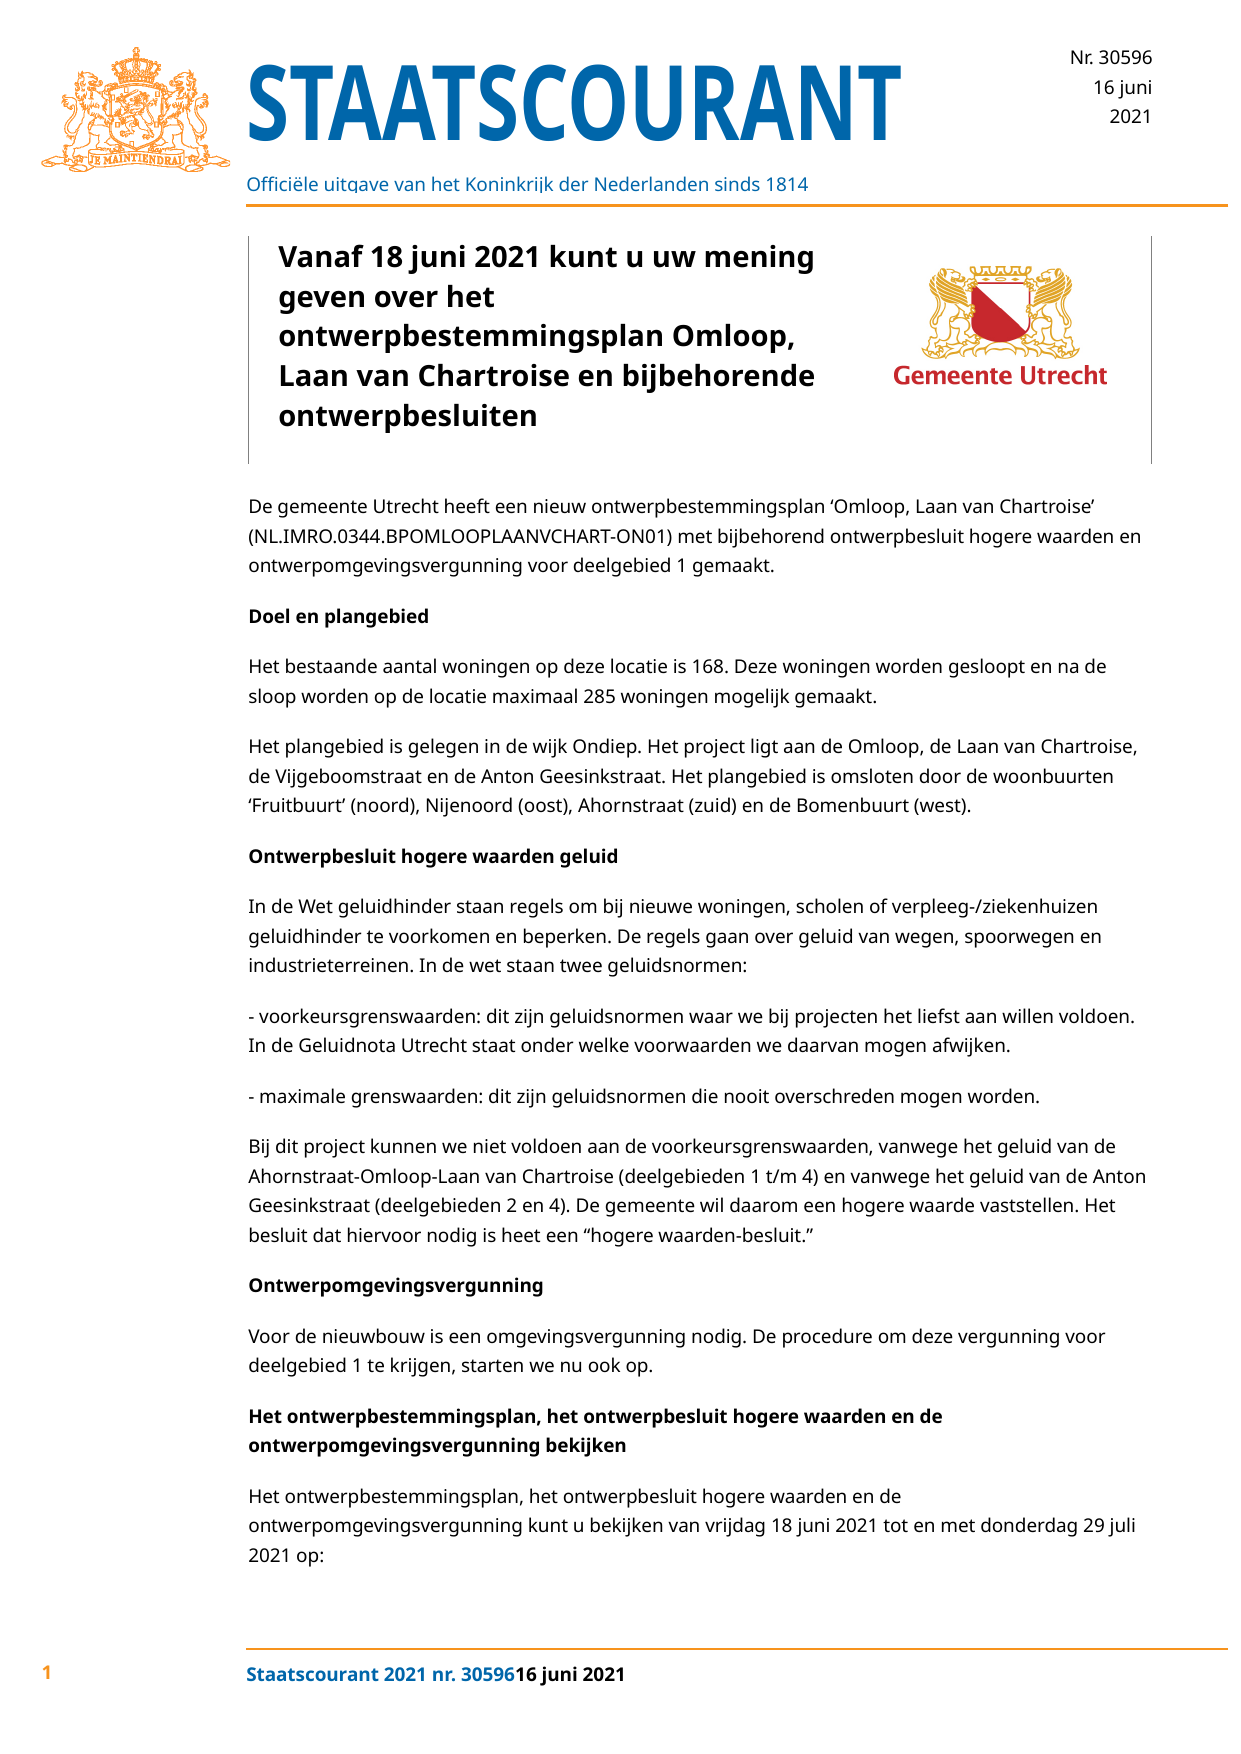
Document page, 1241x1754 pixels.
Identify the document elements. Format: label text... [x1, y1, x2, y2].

table_header [850, 236, 882, 413]
text - maximale grenswaarden: dit zijn geluidsnormen die nooit overschreden mogen worden. [248, 1083, 1152, 1109]
text In de Wet geluidhinder staan regels om bij nieuwe woningen, scholen of verpleeg-/ziekenhuizen geluidhinder te voorkomen en beperken. De regels gaan over geluid van wegen, spoorwegen en industrieterreinen. In de wet staan twee geluidsnormen: [248, 893, 1152, 978]
table_header Vanaf 18 juni 2021 kunt u uw mening geven over het ontwerpbestemmingsplan Omloop, Laan van Chartroise en bijbehorende ontwerpbesluiten [249, 236, 850, 464]
text Bij dit project kunnen we niet voldoen aan de voorkeursgrenswaarden, vanwege het geluid van de Ahornstraat-Omloop-Laan van Chartroise (deelgebieden 1 t/m 4) en vanwege het geluid van de Anton Geesinkstraat (deelgebieden 2 en 4). De gemeente wil daarom een hogere waarde vaststellen. Het besluit dat hiervoor nodig is heet een “hogere waarden-besluit.” [248, 1133, 1152, 1248]
text Het bestaande aantal woningen op deze locatie is 168. Deze woningen worden gesloopt en na de sloop worden op de locatie maximaal 285 woningen mogelijk gemaakt. [248, 653, 1152, 709]
text De gemeente Utrecht heeft een nieuw ontwerpbestemmingsplan ‘Omloop, Laan van Chartroise’ (NL.IMRO.0344.BPOMLOOPLAANVCHART-ON01) met bijbehorend ontwerpbesluit hogere waarden en ontwerpomgevingsvergunning voor deelgebied 1 gemaakt. [248, 493, 1152, 578]
text Ontwerpomgevingsvergunning [248, 1272, 1152, 1298]
table_header [850, 414, 1151, 464]
text Voor de nieuwbouw is een omgevingsvergunning nodig. De procedure om deze vergunning voor deelgebied 1 te krijgen, starten we nu ook op. [248, 1323, 1152, 1378]
text Het ontwerpbestemmingsplan, het ontwerpbesluit hogere waarden en de ontwerpomgevingsvergunning kunt u bekijken van vrijdag 18 juni 2021 tot en met donderdag 29 juli 2021 op: [248, 1483, 1152, 1568]
text Ontwerpbesluit hogere waarden geluid [248, 843, 1152, 869]
text - voorkeursgrenswaarden: dit zijn geluidsnormen waar we bij projecten het liefst aan willen voldoen. In de Geluidnota Utrecht staat onder welke voorwaarden we daarvan mogen afwijken. [248, 1003, 1152, 1058]
table_header [1119, 236, 1151, 413]
text Doel en plangebied [248, 603, 1152, 629]
picture [41, 47, 231, 172]
picture [882, 236, 1119, 414]
text Het plangebied is gelegen in de wijk Ondiep. Het project ligt aan de Omloop, de Laan van Chartroise, de Vijgeboomstraat en de Anton Geesinkstraat. Het plangebied is omsloten door de woonbuurten ‘Fruitbuurt’ (noord), Nijenoord (oost), Ahornstraat (zuid) en de Bomenbuurt (west). [248, 733, 1152, 818]
text Het ontwerpbestemmingsplan, het ontwerpbesluit hogere waarden en de ontwerpomgevingsvergunning bekijken [248, 1403, 1152, 1458]
